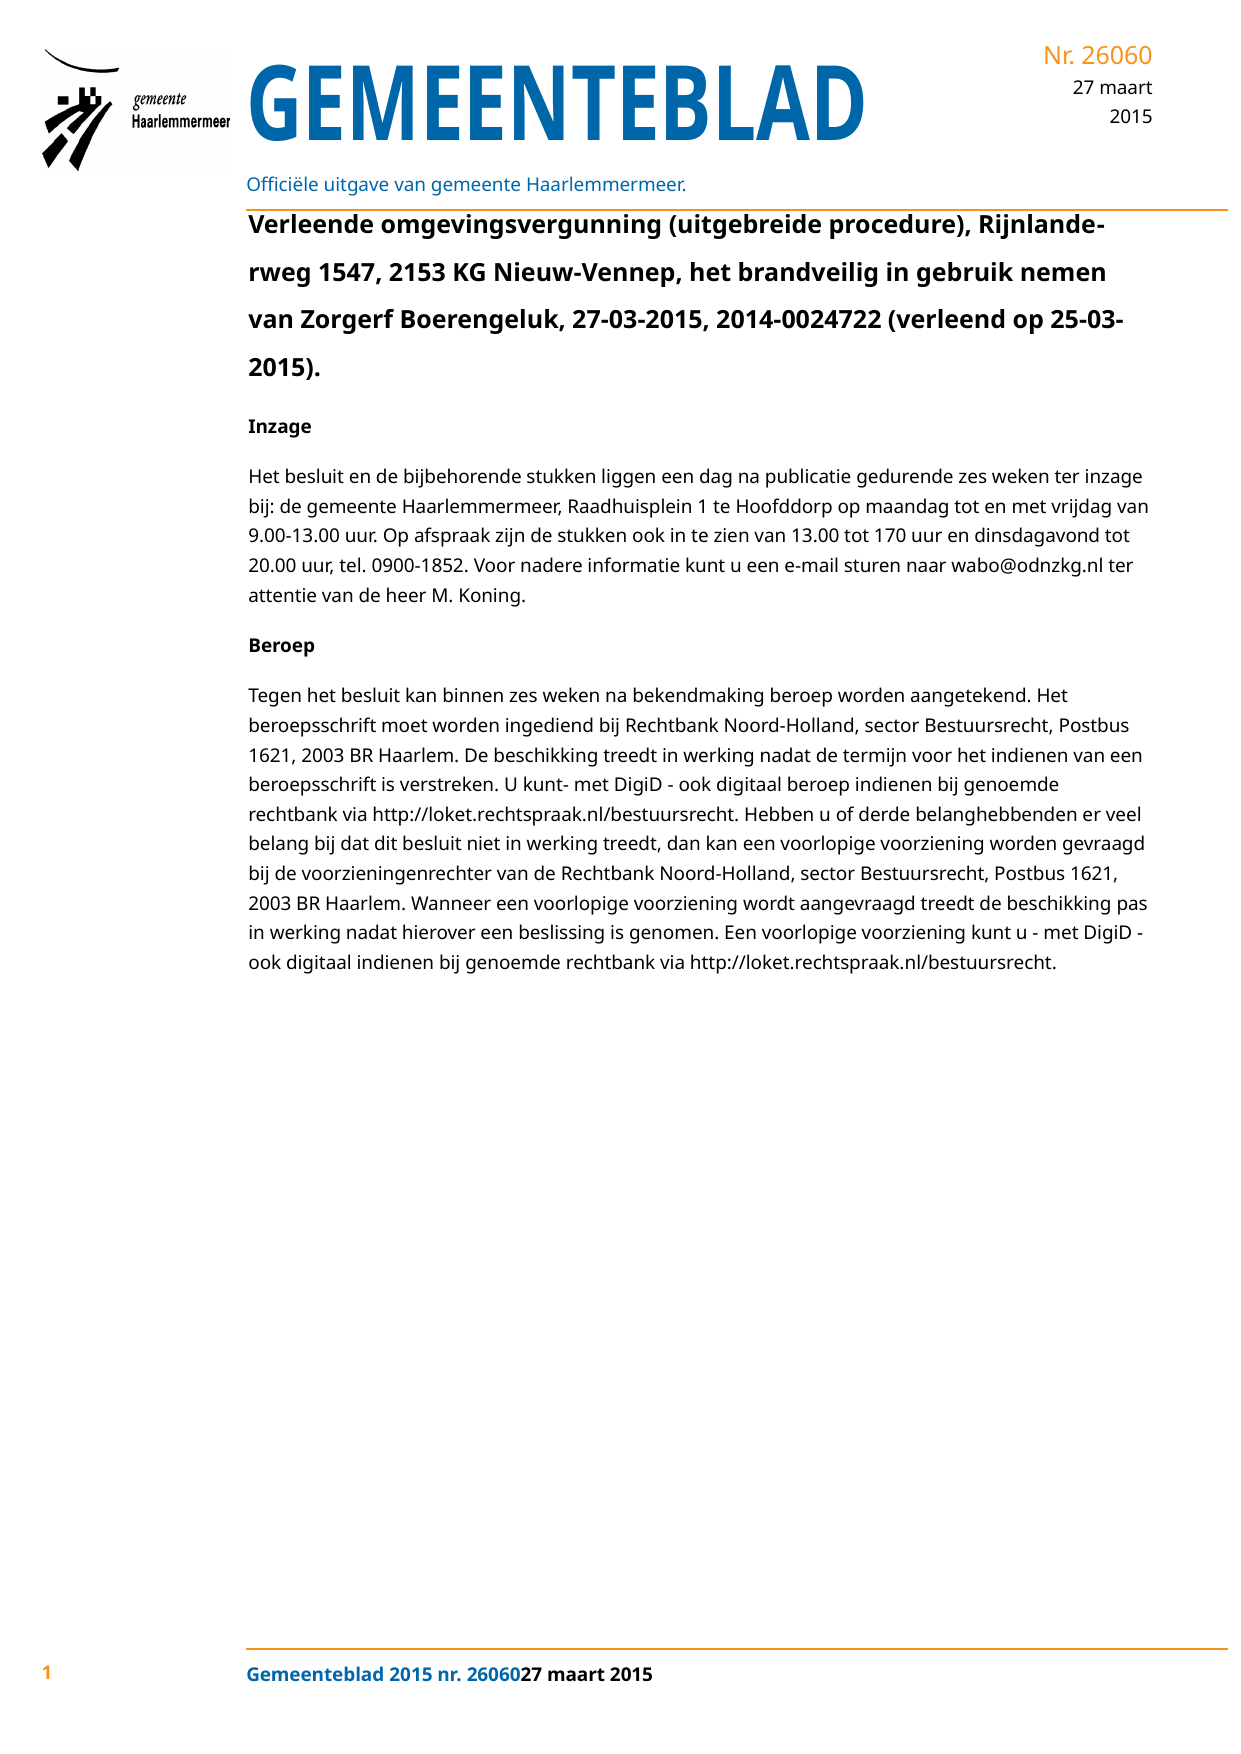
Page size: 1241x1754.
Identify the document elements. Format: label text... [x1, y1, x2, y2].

text Verleende omgevingsvergunning (uitgebreide procedure), Rijnlande­rweg 1547, 2153 KG Nieuw-Vennep, het brandveilig in gebruik nemen van Zorgerf Boerengeluk, 27-03-2015, 2014-0024722 (verleend op 25-03-2015). [248, 211, 1152, 384]
text Het besluit en de bijbehorende stukken liggen een dag na publicatie gedurende zes weken ter inzage bij: de gemeente Haarlemmermeer, Raadhuisplein 1 te Hoofddorp op maandag tot en met vrijdag van 9.00-13.00 uur. Op afspraak zijn de stukken ook in te zien van 13.00 tot 170 uur en dinsdagavond tot 20.00 uur, tel. 0900-1852. Voor nadere informatie kunt u een e-mail sturen naar wabo@odnzkg.nl ter attentie van de heer M. Koning. [248, 463, 1152, 608]
text Tegen het besluit kan binnen zes weken na bekendmaking beroep worden aangetekend. Het beroepsschrift moet worden ingediend bij Rechtbank Noord-Holland, sector Bestuursrecht, Postbus 1621, 2003 BR Haarlem. De beschikking treedt in werking nadat de termijn voor het indienen van een beroepsschrift is verstreken. U kunt- met DigiD - ook digitaal beroep indienen bij genoemde rechtbank via http://loket.rechtspraak.nl/bestuursrecht. Hebben u of derde belanghebbenden er veel belang bij dat dit besluit niet in werking treedt, dan kan een voorlopige voorziening worden gevraagd bij de voorzieningenrechter van de Rechtbank Noord-Holland, sector Bestuursrecht, Postbus 1621, 2003 BR Haarlem. Wanneer een voorlopige voorziening wordt aangevraagd treedt de beschikking pas in werking nadat hierover een beslissing is genomen. Een voorlopige voorziening kunt u - met DigiD - ook digitaal indienen bij genoemde rechtbank via http://loket.rechtspraak.nl/bestuursrecht. [248, 683, 1152, 975]
text Beroep [248, 632, 1152, 658]
picture [41, 47, 231, 172]
text Inzage [248, 413, 1152, 439]
